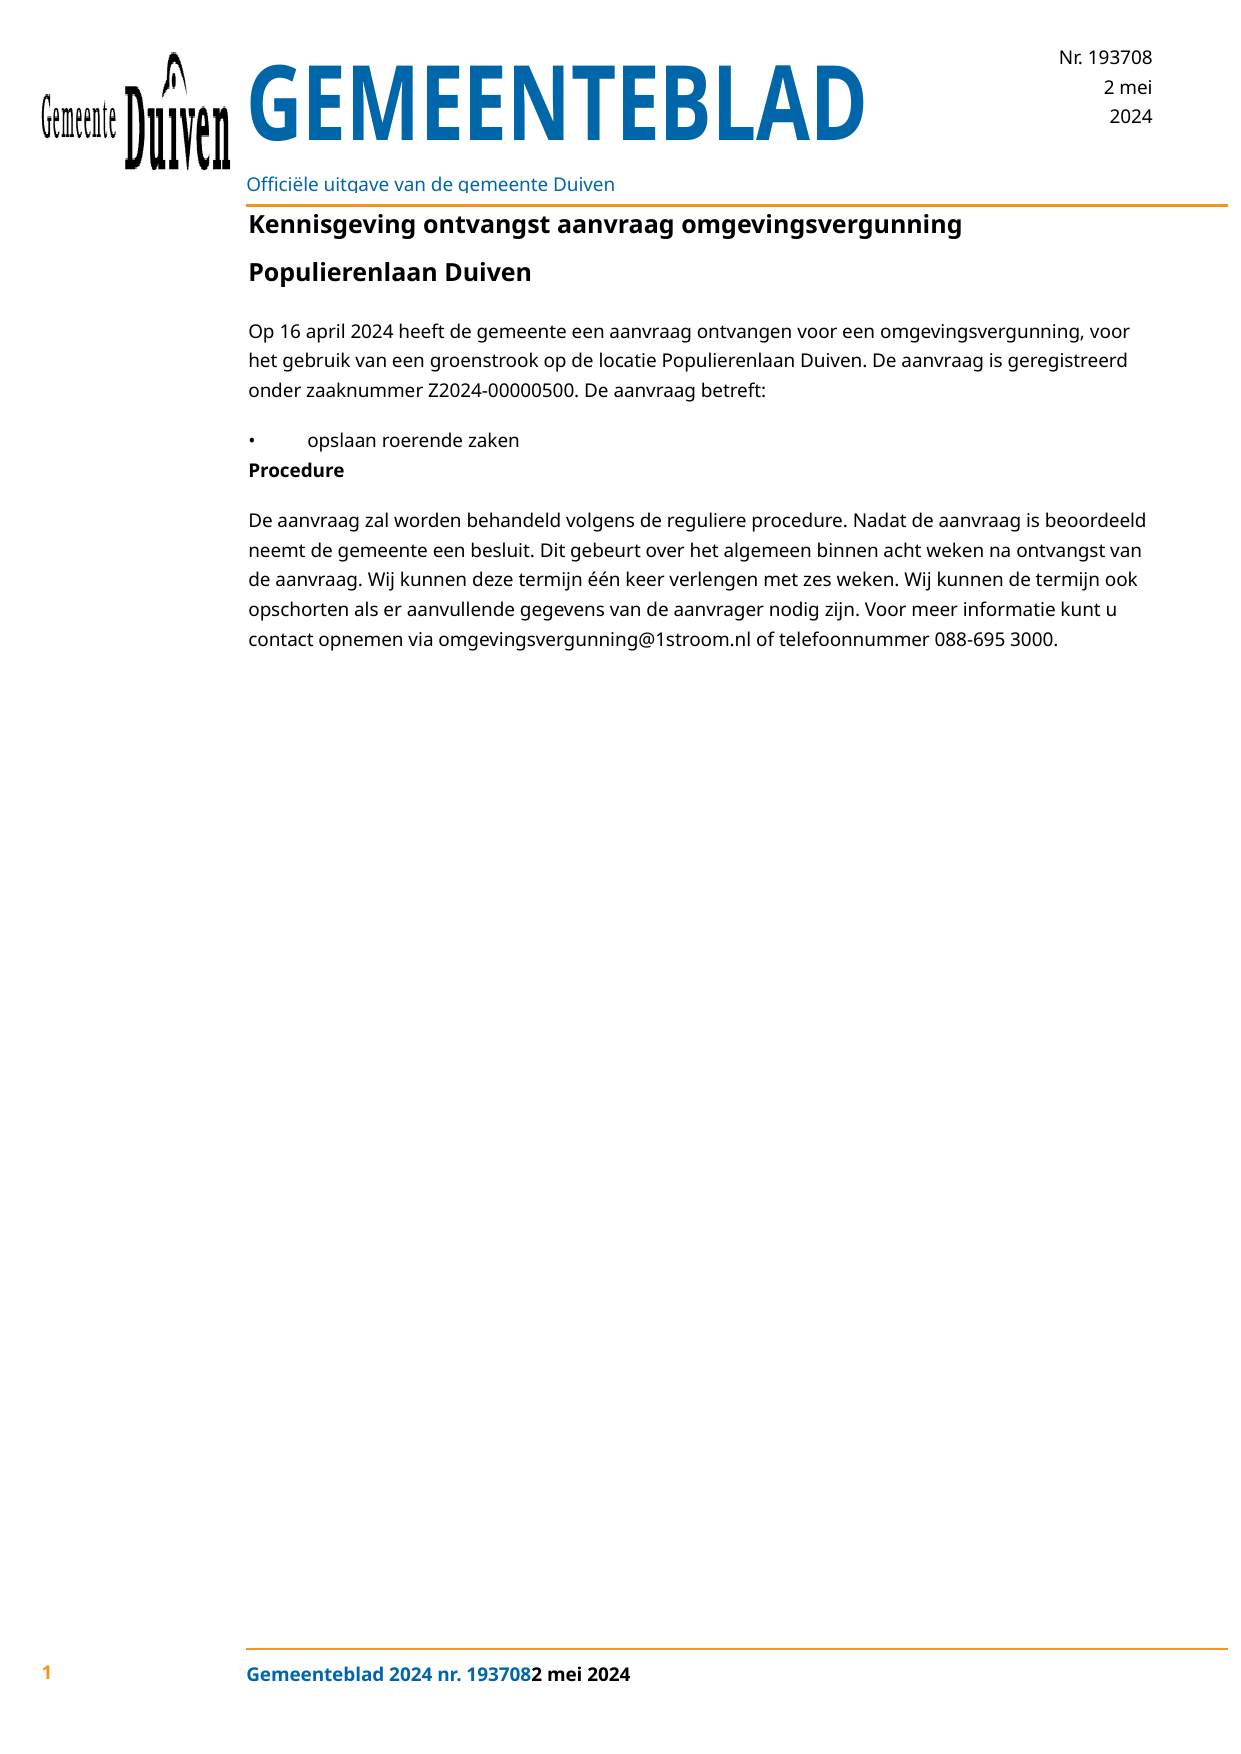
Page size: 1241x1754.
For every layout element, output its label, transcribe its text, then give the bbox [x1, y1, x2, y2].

text Procedure [248, 457, 1152, 483]
list opslaan roerende zaken [248, 427, 1152, 453]
text Kennisgeving ontvangst aanvraag omgevingsvergunning Populierenlaan Duiven [248, 207, 1152, 288]
text De aanvraag zal worden behandeld volgens de reguliere procedure. Nadat de aanvraag is beoordeeld neemt de gemeente een besluit. Dit gebeurt over het algemeen binnen acht weken na ontvangst van de aanvraag. Wij kunnen deze termijn één keer verlengen met zes weken. Wij kunnen de termijn ook opschorten als er aanvullende gegevens van de aanvrager nodig zijn. Voor meer informatie kunt u contact opnemen via omgevingsvergunning@1stroom.nl of telefoonnummer 088-695 3000. [248, 507, 1152, 652]
text Op 16 april 2024 heeft de gemeente een aanvraag ontvangen voor een omgevingsvergunning, voor het gebruik van een groenstrook op de locatie Populierenlaan Duiven. De aanvraag is geregistreerd onder zaaknummer Z2024-00000500. De aanvraag betreft: [248, 318, 1152, 403]
picture [41, 47, 231, 172]
